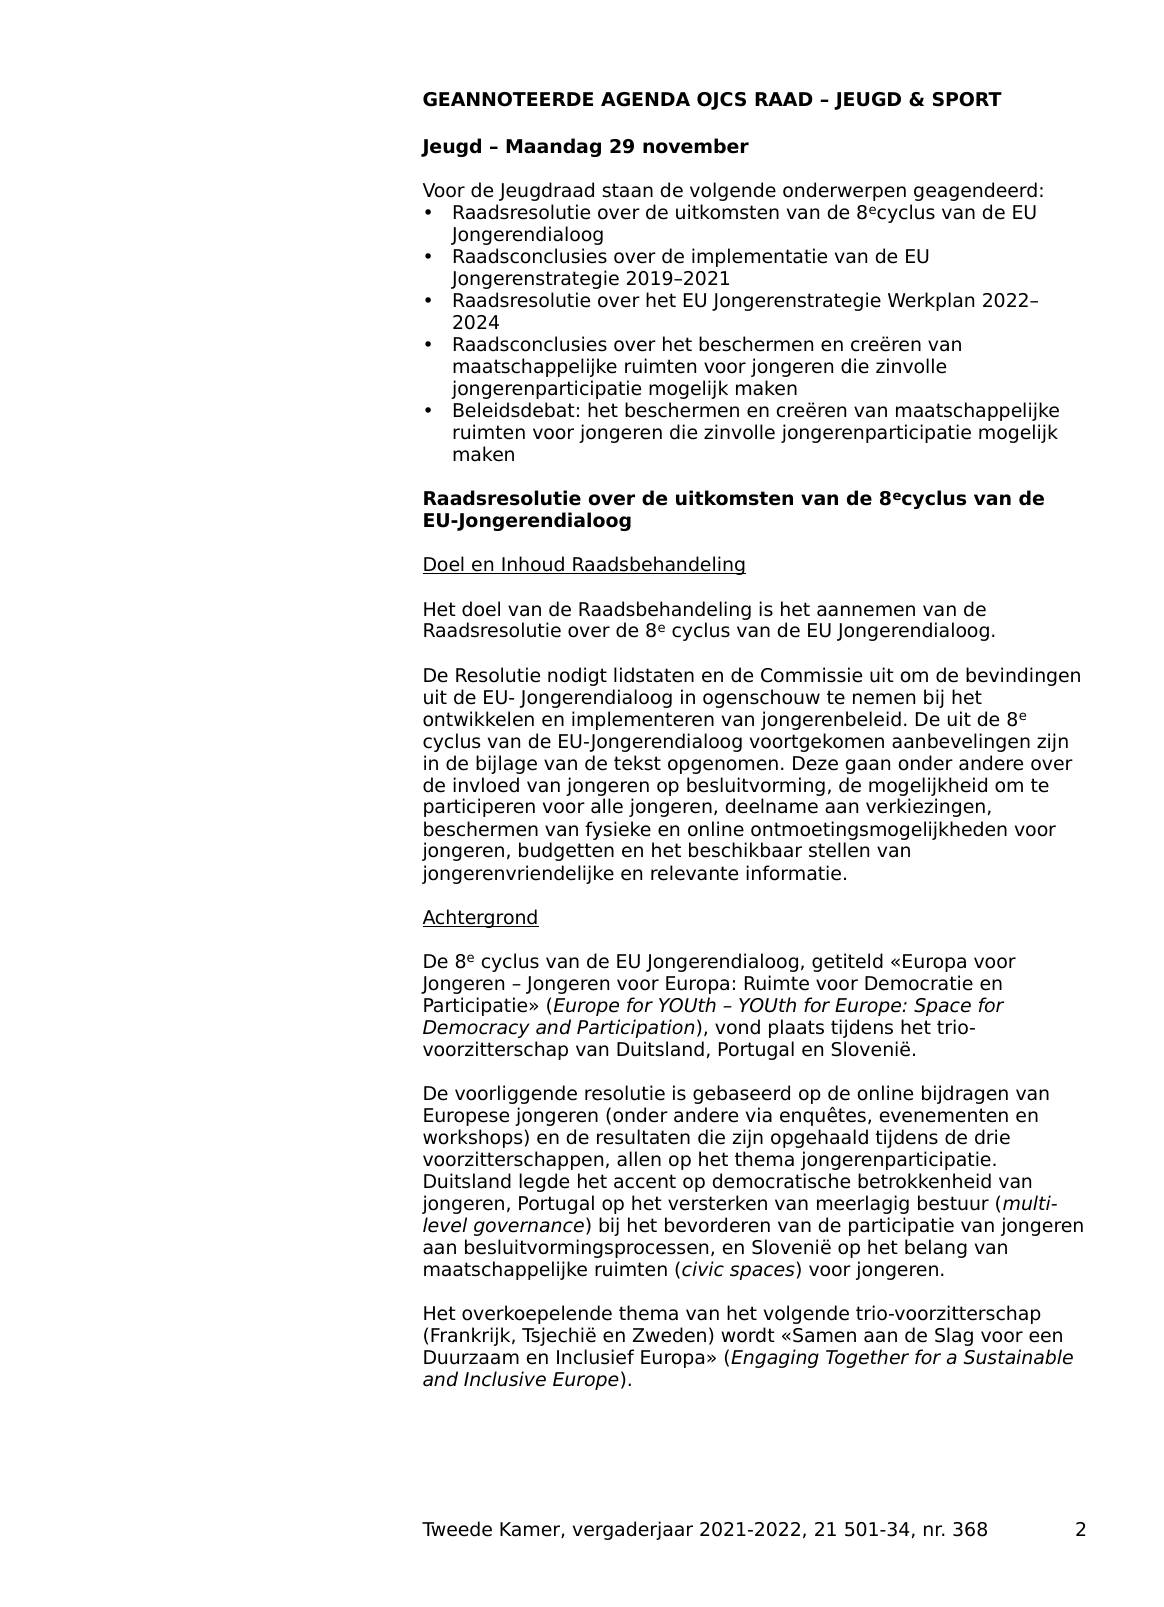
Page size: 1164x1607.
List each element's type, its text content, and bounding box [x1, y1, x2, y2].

text Het doel van de Raadsbehandeling is het aannemen van de Raadsresolutie over de 8e cyclus van de EU Jongerendialoog. [422, 598, 1087, 642]
text • Beleidsdebat: het beschermen en creëren van maatschappelijke ruimten voor jongeren die zinvolle jongerenparticipatie mogelijk maken [422, 400, 1087, 466]
text • Raadsresolutie over de uitkomsten van de 8ecyclus van de EU Jongerendialoog [422, 202, 1087, 246]
text • Raadsresolutie over het EU Jongerenstrategie Werkplan 2022–2024 [422, 290, 1087, 334]
subtitle GEANNOTEERDE AGENDA OJCS RAAD – JEUGD & SPORT [422, 89, 1087, 111]
subtitle Achtergrond [422, 907, 1087, 928]
text Het overkoepelende thema van het volgende trio-voorzitterschap (Frankrijk, Tsjechië en Zweden) wordt «Samen aan de Slag voor een Duurzaam en Inclusief Europa» (Engaging Together for a Sustainable and Inclusive Europe). [422, 1303, 1087, 1391]
text • Raadsconclusies over de implementatie van de EU Jongerenstrategie 2019–2021 [422, 246, 1087, 290]
subtitle Jeugd – Maandag 29 november [422, 136, 1087, 158]
text Voor de Jeugdraad staan de volgende onderwerpen geagendeerd: [422, 180, 1087, 202]
subtitle Doel en Inhoud Raadsbehandeling [422, 554, 1087, 576]
subtitle Raadsresolutie over de uitkomsten van de 8ecyclus van de EU-Jongerendialoog [422, 488, 1087, 532]
text De voorliggende resolutie is gebaseerd op de online bijdragen van Europese jongeren (onder andere via enquêtes, evenementen en workshops) en de resultaten die zijn opgehaald tijdens de drie voorzitterschappen, allen op het thema jongerenparticipatie. Duitsland legde het accent op democratische betrokkenheid van jongeren, Portugal op het versterken van meerlagig bestuur (multi-level governance) bij het bevorderen van de participatie van jongeren aan besluitvormingsprocessen, en Slovenië op het belang van maatschappelijke ruimten (civic spaces) voor jongeren. [422, 1083, 1087, 1281]
text • Raadsconclusies over het beschermen en creëren van maatschappelijke ruimten voor jongeren die zinvolle jongerenparticipatie mogelijk maken [422, 334, 1087, 400]
text De Resolutie nodigt lidstaten en de Commissie uit om de bevindingen uit de EU- Jongerendialoog in ogenschouw te nemen bij het ontwikkelen en implementeren van jongerenbeleid. De uit de 8e cyclus van de EU-Jongerendialoog voortgekomen aanbevelingen zijn in de bijlage van de tekst opgenomen. Deze gaan onder andere over de invloed van jongeren op besluitvorming, de mogelijkheid om te participeren voor alle jongeren, deelname aan verkiezingen, beschermen van fysieke en online ontmoetingsmogelijkheden voor jongeren, budgetten en het beschikbaar stellen van jongerenvriendelijke en relevante informatie. [422, 664, 1087, 884]
text De 8e cyclus van de EU Jongerendialoog, getiteld «Europa voor Jongeren – Jongeren voor Europa: Ruimte voor Democratie en Participatie» (Europe for YOUth – YOUth for Europe: Space for Democracy and Participation), vond plaats tijdens het trio-voorzitterschap van Duitsland, Portugal en Slovenië. [422, 951, 1087, 1061]
